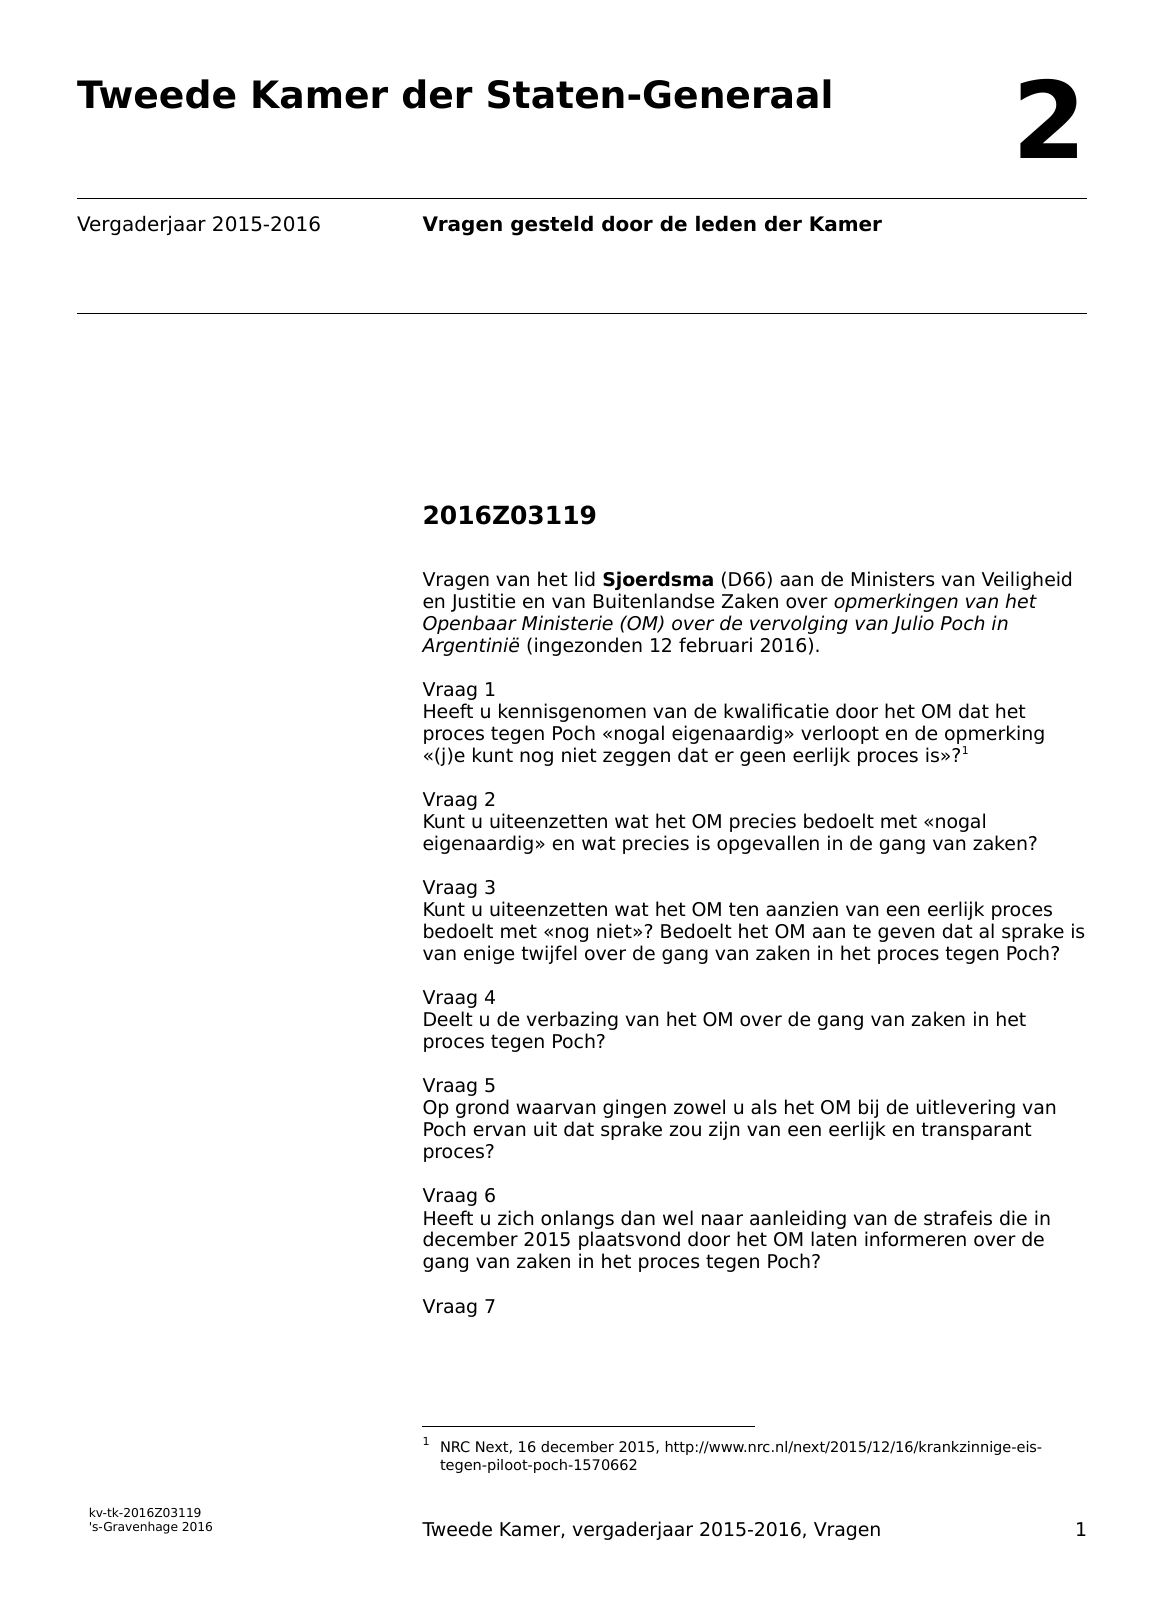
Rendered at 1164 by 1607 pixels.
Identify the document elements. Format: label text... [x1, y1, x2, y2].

table_header 2 [886, 59, 1087, 198]
text Vraag 6 [422, 1185, 1087, 1207]
text Vraag 4 [422, 987, 1087, 1009]
text Vragen van het lid Sjoerdsma (D66) aan de Ministers van Veiligheid en Justitie en van Buitenlandse Zaken over opmerkingen van het Openbaar Ministerie (OM) over de vervolging van Julio Poch in Argentinië (ingezonden 12 februari 2016). [422, 569, 1087, 657]
text 2016Z03119 [422, 501, 1087, 531]
text Deelt u de verbazing van het OM over de gang van zaken in het proces tegen Poch? [422, 1009, 1087, 1053]
text kv-tk-2016Z03119 [88, 1506, 323, 1520]
text Heeft u kennisgenomen van de kwalificatie door het OM dat het proces tegen Poch «nogal eigenaardig» verloopt en de opmerking «(j)e kunt nog niet zeggen dat er geen eerlijk proces is»? [422, 701, 1087, 767]
text 's-Gravenhage 2016 [88, 1520, 323, 1534]
text Heeft u zich onlangs dan wel naar aanleiding van de strafeis die in december 2015 plaatsvond door het OM laten informeren over de gang van zaken in het proces tegen Poch? [422, 1207, 1087, 1273]
text Vraag 1 [422, 679, 1087, 701]
table_cell Vragen gesteld door de leden der Kamer [422, 199, 1087, 313]
text Vraag 2 [422, 789, 1087, 811]
text Op grond waarvan gingen zowel u als het OM bij de uitlevering van Poch ervan uit dat sprake zou zijn van een eerlijk en transparant proces? [422, 1097, 1087, 1163]
text Kunt u uiteenzetten wat het OM ten aanzien van een eerlijk proces bedoelt met «nog niet»? Bedoelt het OM aan te geven dat al sprake is van enige twijfel over de gang van zaken in het proces tegen Poch? [422, 899, 1087, 965]
text Vraag 3 [422, 877, 1087, 899]
text Vraag 5 [422, 1075, 1087, 1097]
text Vraag 7 [422, 1296, 1087, 1317]
text Kunt u uiteenzetten wat het OM precies bedoelt met «nogal eigenaardig» en wat precies is opgevallen in de gang van zaken? [422, 811, 1087, 855]
table_header Tweede Kamer der Staten-Generaal [77, 59, 886, 198]
table_cell Vergaderjaar 2015-2016 [77, 199, 422, 313]
text NRC Next, 16 december 2015, http://www.nrc.nl/next/2015/12/16/krankzinnige-eis-tegen-piloot-poch-1570662 [422, 1435, 1087, 1474]
